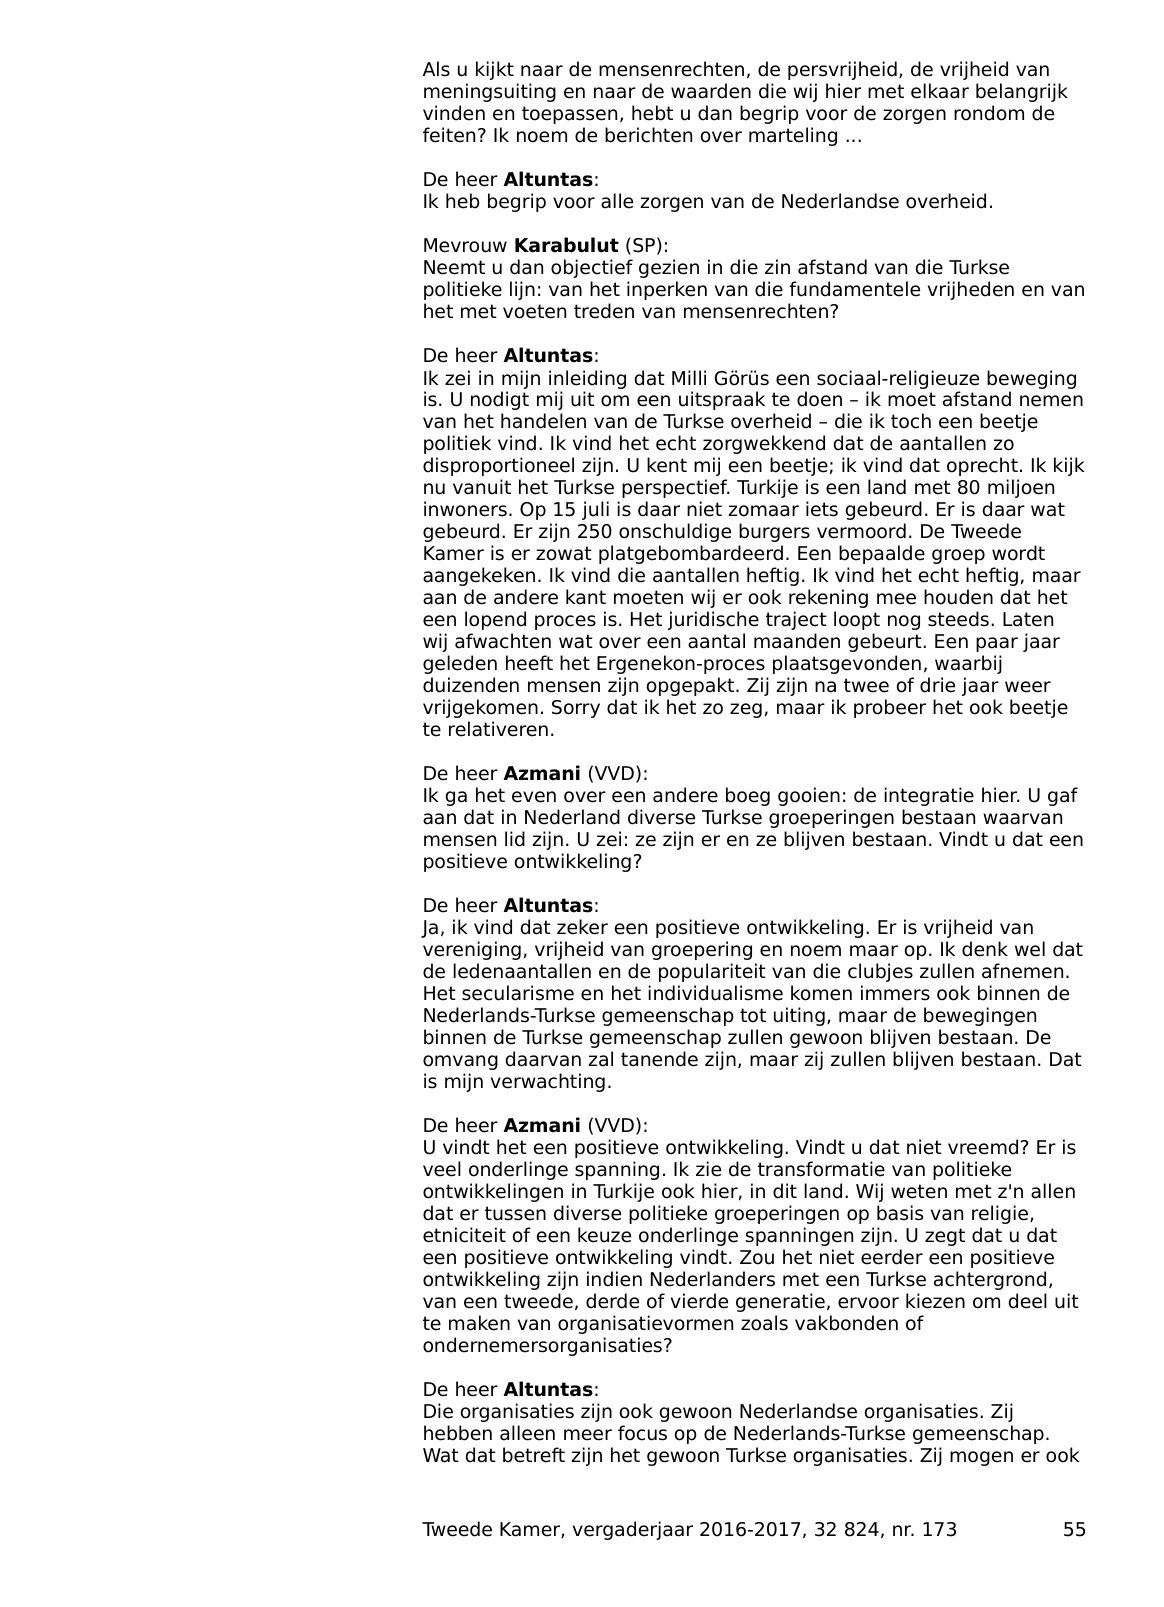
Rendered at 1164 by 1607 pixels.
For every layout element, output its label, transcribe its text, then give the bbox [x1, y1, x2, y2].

text Ik zei in mijn inleiding dat Milli Görüs een sociaal-religieuze beweging is. U nodigt mij uit om een uitspraak te doen – ik moet afstand nemen van het handelen van de Turkse overheid – die ik toch een beetje politiek vind. Ik vind het echt zorgwekkend dat de aantallen zo disproportioneel zijn. U kent mij een beetje; ik vind dat oprecht. Ik kijk nu vanuit het Turkse perspectief. Turkije is een land met 80 miljoen inwoners. Op 15 juli is daar niet zomaar iets gebeurd. Er is daar wat gebeurd. Er zijn 250 onschuldige burgers vermoord. De Tweede Kamer is er zowat platgebombardeerd. Een bepaalde groep wordt aangekeken. Ik vind die aantallen heftig. Ik vind het echt heftig, maar aan de andere kant moeten wij er ook rekening mee houden dat het een lopend proces is. Het juridische traject loopt nog steeds. Laten wij afwachten wat over een aantal maanden gebeurt. Een paar jaar geleden heeft het Ergenekon-proces plaatsgevonden, waarbij duizenden mensen zijn opgepakt. Zij zijn na twee of drie jaar weer vrijgekomen. Sorry dat ik het zo zeg, maar ik probeer het ook beetje te relativeren. [422, 367, 1087, 741]
text De heer Azmani (VVD): [422, 763, 1087, 785]
text Ik ga het even over een andere boeg gooien: de integratie hier. U gaf aan dat in Nederland diverse Turkse groeperingen bestaan waarvan mensen lid zijn. U zei: ze zijn er en ze blijven bestaan. Vindt u dat een positieve ontwikkeling? [422, 785, 1087, 873]
text Ja, ik vind dat zeker een positieve ontwikkeling. Er is vrijheid van vereniging, vrijheid van groepering en noem maar op. Ik denk wel dat de ledenaantallen en de populariteit van die clubjes zullen afnemen. Het secularisme en het individualisme komen immers ook binnen de Nederlands-Turkse gemeenschap tot uiting, maar de bewegingen binnen de Turkse gemeenschap zullen gewoon blijven bestaan. De omvang daarvan zal tanende zijn, maar zij zullen blijven bestaan. Dat is mijn verwachting. [422, 917, 1087, 1093]
text Als u kijkt naar de mensenrechten, de persvrijheid, de vrijheid van meningsuiting en naar de waarden die wij hier met elkaar belangrijk vinden en toepassen, hebt u dan begrip voor de zorgen rondom de feiten? Ik noem de berichten over marteling ... [422, 59, 1087, 147]
text Mevrouw Karabulut (SP): [422, 235, 1087, 257]
text De heer Altuntas: [422, 895, 1087, 917]
text De heer Altuntas: [422, 345, 1087, 367]
text Ik heb begrip voor alle zorgen van de Nederlandse overheid. [422, 191, 1087, 213]
text Die organisaties zijn ook gewoon Nederlandse organisaties. Zij hebben alleen meer focus op de Nederlands-Turkse gemeenschap. Wat dat betreft zijn het gewoon Turkse organisaties. Zij mogen er ook [422, 1401, 1087, 1467]
text De heer Azmani (VVD): [422, 1115, 1087, 1137]
text De heer Altuntas: [422, 1379, 1087, 1401]
text De heer Altuntas: [422, 169, 1087, 191]
text Neemt u dan objectief gezien in die zin afstand van die Turkse politieke lijn: van het inperken van die fundamentele vrijheden en van het met voeten treden van mensenrechten? [422, 257, 1087, 323]
text U vindt het een positieve ontwikkeling. Vindt u dat niet vreemd? Er is veel onderlinge spanning. Ik zie de transformatie van politieke ontwikkelingen in Turkije ook hier, in dit land. Wij weten met z'n allen dat er tussen diverse politieke groeperingen op basis van religie, etniciteit of een keuze onderlinge spanningen zijn. U zegt dat u dat een positieve ontwikkeling vindt. Zou het niet eerder een positieve ontwikkeling zijn indien Nederlanders met een Turkse achtergrond, van een tweede, derde of vierde generatie, ervoor kiezen om deel uit te maken van organisatievormen zoals vakbonden of ondernemersorganisaties? [422, 1137, 1087, 1357]
